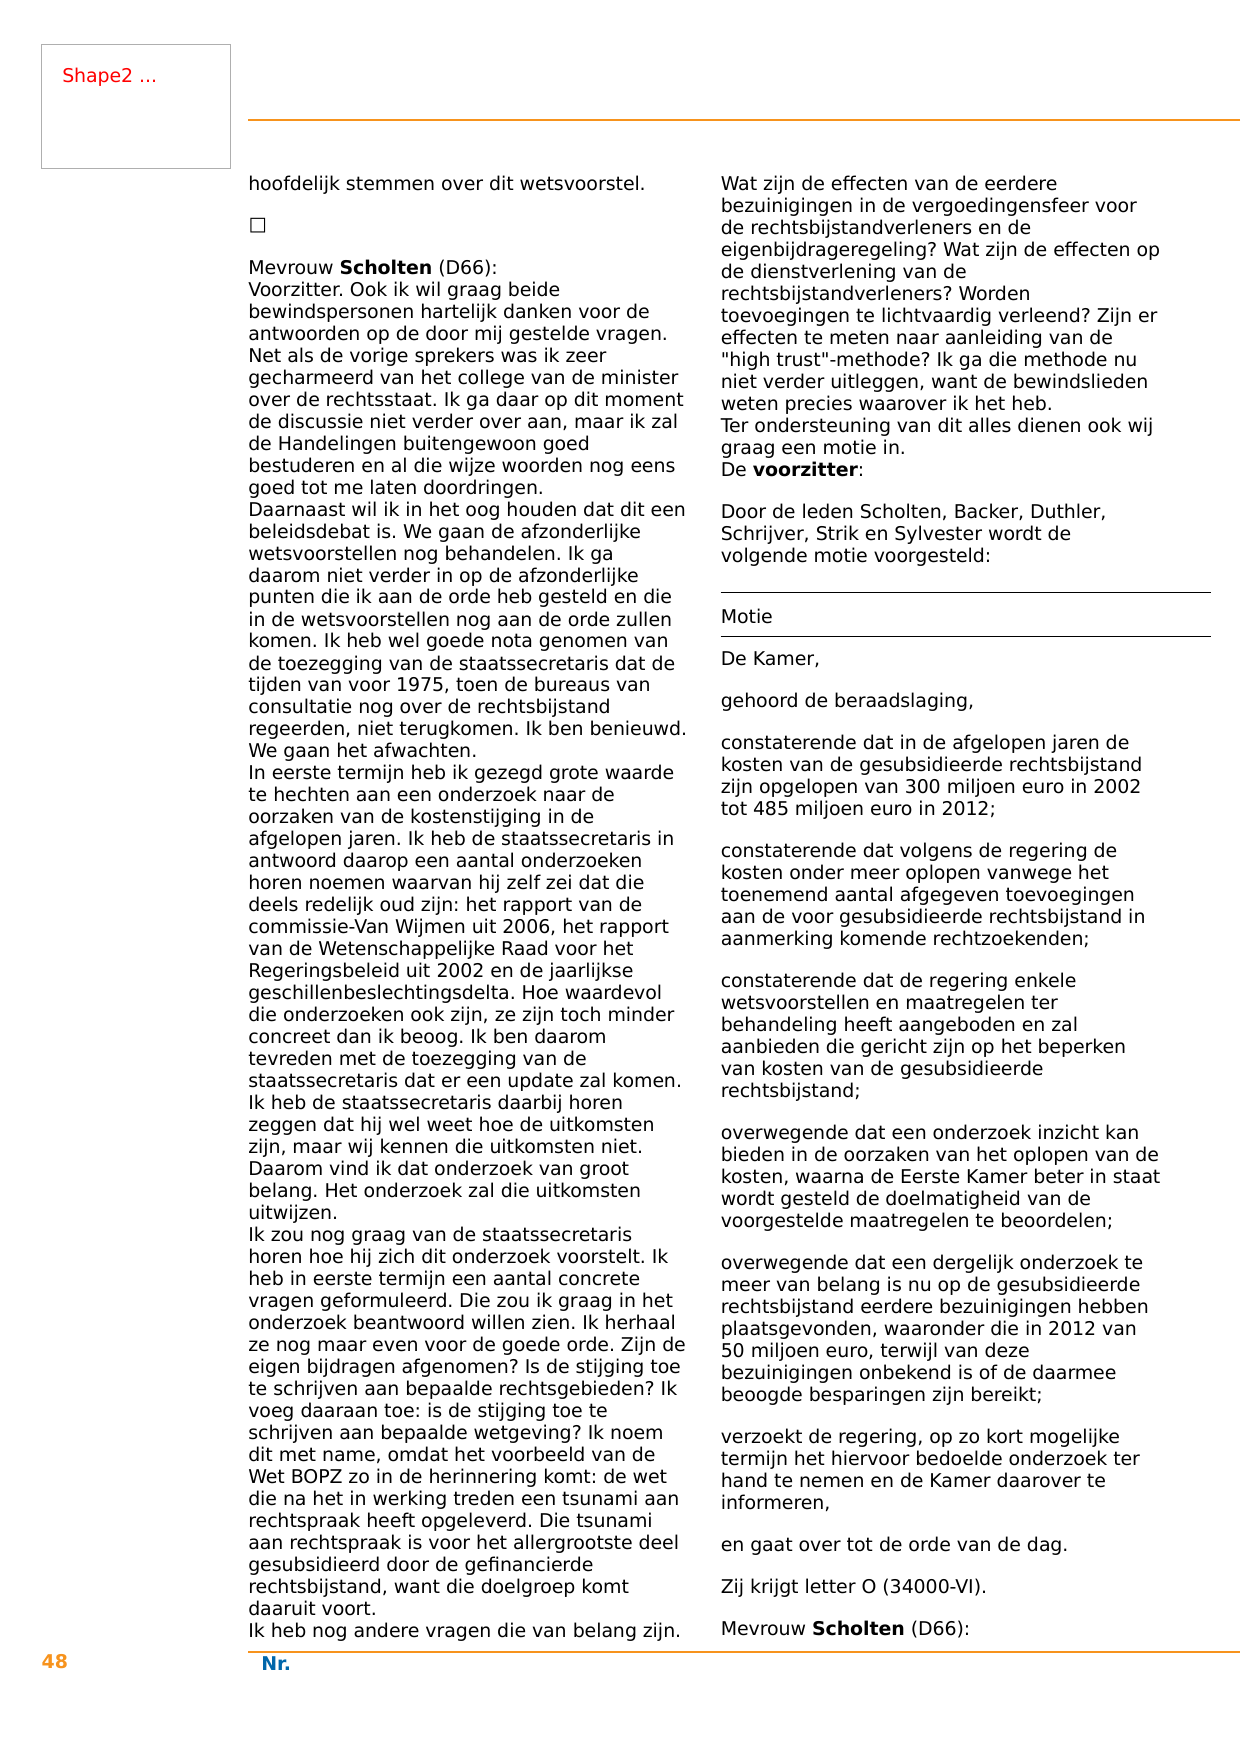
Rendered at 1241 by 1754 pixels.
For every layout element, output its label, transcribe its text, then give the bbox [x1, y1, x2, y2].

text ⬜ [248, 215, 691, 237]
text Mevrouw Scholten (D66): [721, 1618, 1163, 1639]
text De Kamer, [721, 648, 1163, 670]
text In eerste termijn heb ik gezegd grote waarde te hechten aan een onderzoek naar de oorzaken van de kostenstijging in de afgelopen jaren. Ik heb de staatssecretaris in antwoord daarop een aantal onderzoeken horen noemen waarvan hij zelf zei dat die deels redelijk oud zijn: het rapport van de commissie-Van Wijmen uit 2006, het rapport van de Wetenschappelijke Raad voor het Regeringsbeleid uit 2002 en de jaarlijkse geschillenbeslechtingsdelta. Hoe waardevol die onderzoeken ook zijn, ze zijn toch minder concreet dan ik beoog. Ik ben daarom tevreden met de toezegging van de staatssecretaris dat er een update zal komen. Ik heb de staatssecretaris daarbij horen zeggen dat hij wel weet hoe de uitkomsten zijn, maar wij kennen die uitkomsten niet. Daarom vind ik dat onderzoek van groot belang. Het onderzoek zal die uitkomsten uitwijzen. [248, 762, 691, 1224]
text overwegende dat een dergelijk onderzoek te meer van belang is nu op de gesubsidieerde rechtsbijstand eerdere bezuinigingen hebben plaatsgevonden, waaronder die in 2012 van 50 miljoen euro, terwijl van deze bezuinigingen onbekend is of de daarmee beoogde besparingen zijn bereikt; [721, 1252, 1163, 1406]
text constaterende dat volgens de regering de kosten onder meer oplopen vanwege het toenemend aantal afgegeven toevoegingen aan de voor gesubsidieerde rechtsbijstand in aanmerking komende rechtzoekenden; [721, 840, 1163, 950]
text Motie [721, 606, 1163, 628]
text overwegende dat een onderzoek inzicht kan bieden in de oorzaken van het oplopen van de kosten, waarna de Eerste Kamer beter in staat wordt gesteld de doelmatigheid van de voorgestelde maatregelen te beoordelen; [721, 1122, 1163, 1232]
text constaterende dat de regering enkele wetsvoorstellen en maatregelen ter behandeling heeft aangeboden en zal aanbieden die gericht zijn op het beperken van kosten van de gesubsidieerde rechtsbijstand; [721, 970, 1163, 1102]
text Door de leden Scholten, Backer, Duthler, Schrijver, Strik en Sylvester wordt de volgende motie voorgesteld: [721, 501, 1163, 566]
text gehoord de beraadslaging, [721, 690, 1163, 712]
text Ter ondersteuning van dit alles dienen ook wij graag een motie in. [721, 414, 1163, 458]
text en gaat over tot de orde van de dag. [721, 1534, 1163, 1556]
text constaterende dat in de afgelopen jaren de kosten van de gesubsidieerde rechtsbijstand zijn opgelopen van 300 miljoen euro in 2002 tot 485 miljoen euro in 2012; [721, 732, 1163, 820]
text Mevrouw Scholten (D66): [248, 257, 691, 279]
text Ik heb nog andere vragen die van belang zijn. [248, 1619, 691, 1641]
text Ik zou nog graag van de staatssecretaris horen hoe hij zich dit onderzoek voorstelt. Ik heb in eerste termijn een aantal concrete vragen geformuleerd. Die zou ik graag in het onderzoek beantwoord willen zien. Ik herhaal ze nog maar even voor de goede orde. Zijn de eigen bijdragen afgenomen? Is de stijging toe te schrijven aan bepaalde rechtsgebieden? Ik voeg daaraan toe: is de stijging toe te schrijven aan bepaalde wetgeving? Ik noem dit met name, omdat het voorbeeld van de Wet BOPZ zo in de herinnering komt: de wet die na het in werking treden een tsunami aan rechtspraak heeft opgeleverd. Die tsunami aan rechtspraak is voor het allergrootste deel gesubsidieerd door de gefinancierde rechtsbijstand, want die doelgroep komt daaruit voort. [248, 1224, 691, 1619]
text De voorzitter: [721, 458, 1163, 481]
text Wat zijn de effecten van de eerdere bezuinigingen in de vergoedingensfeer voor de rechtsbijstandverleners en de eigenbijdrageregeling? Wat zijn de effecten op de dienstverlening van de rechtsbijstandverleners? Worden toevoegingen te lichtvaardig verleend? Zijn er effecten te meten naar aanleiding van de "high trust"-methode? Ik ga die methode nu niet verder uitleggen, want de bewindslieden weten precies waarover ik het heb. [721, 173, 1163, 414]
text Daarnaast wil ik in het oog houden dat dit een beleidsdebat is. We gaan de afzonderlijke wetsvoorstellen nog behandelen. Ik ga daarom niet verder in op de afzonderlijke punten die ik aan de orde heb gesteld en die in de wetsvoorstellen nog aan de orde zullen komen. Ik heb wel goede nota genomen van de toezegging van de staatssecretaris dat de tijden van voor 1975, toen de bureaus van consultatie nog over de rechtsbijstand regeerden, niet terugkomen. Ik ben benieuwd. We gaan het afwachten. [248, 498, 691, 762]
text Voorzitter. Ook ik wil graag beide bewindspersonen hartelijk danken voor de antwoorden op de door mij gestelde vragen. Net als de vorige sprekers was ik zeer gecharmeerd van het college van de minister over de rechtsstaat. Ik ga daar op dit moment de discussie niet verder over aan, maar ik zal de Handelingen buitengewoon goed bestuderen en al die wijze woorden nog eens goed tot me laten doordringen. [248, 279, 691, 498]
text Zij krijgt letter O (34000-VI). [721, 1576, 1163, 1598]
text hoofdelijk stemmen over dit wetsvoorstel. [248, 173, 691, 195]
text verzoekt de regering, op zo kort mogelijke termijn het hiervoor bedoelde onderzoek ter hand te nemen en de Kamer daarover te informeren, [721, 1426, 1163, 1514]
